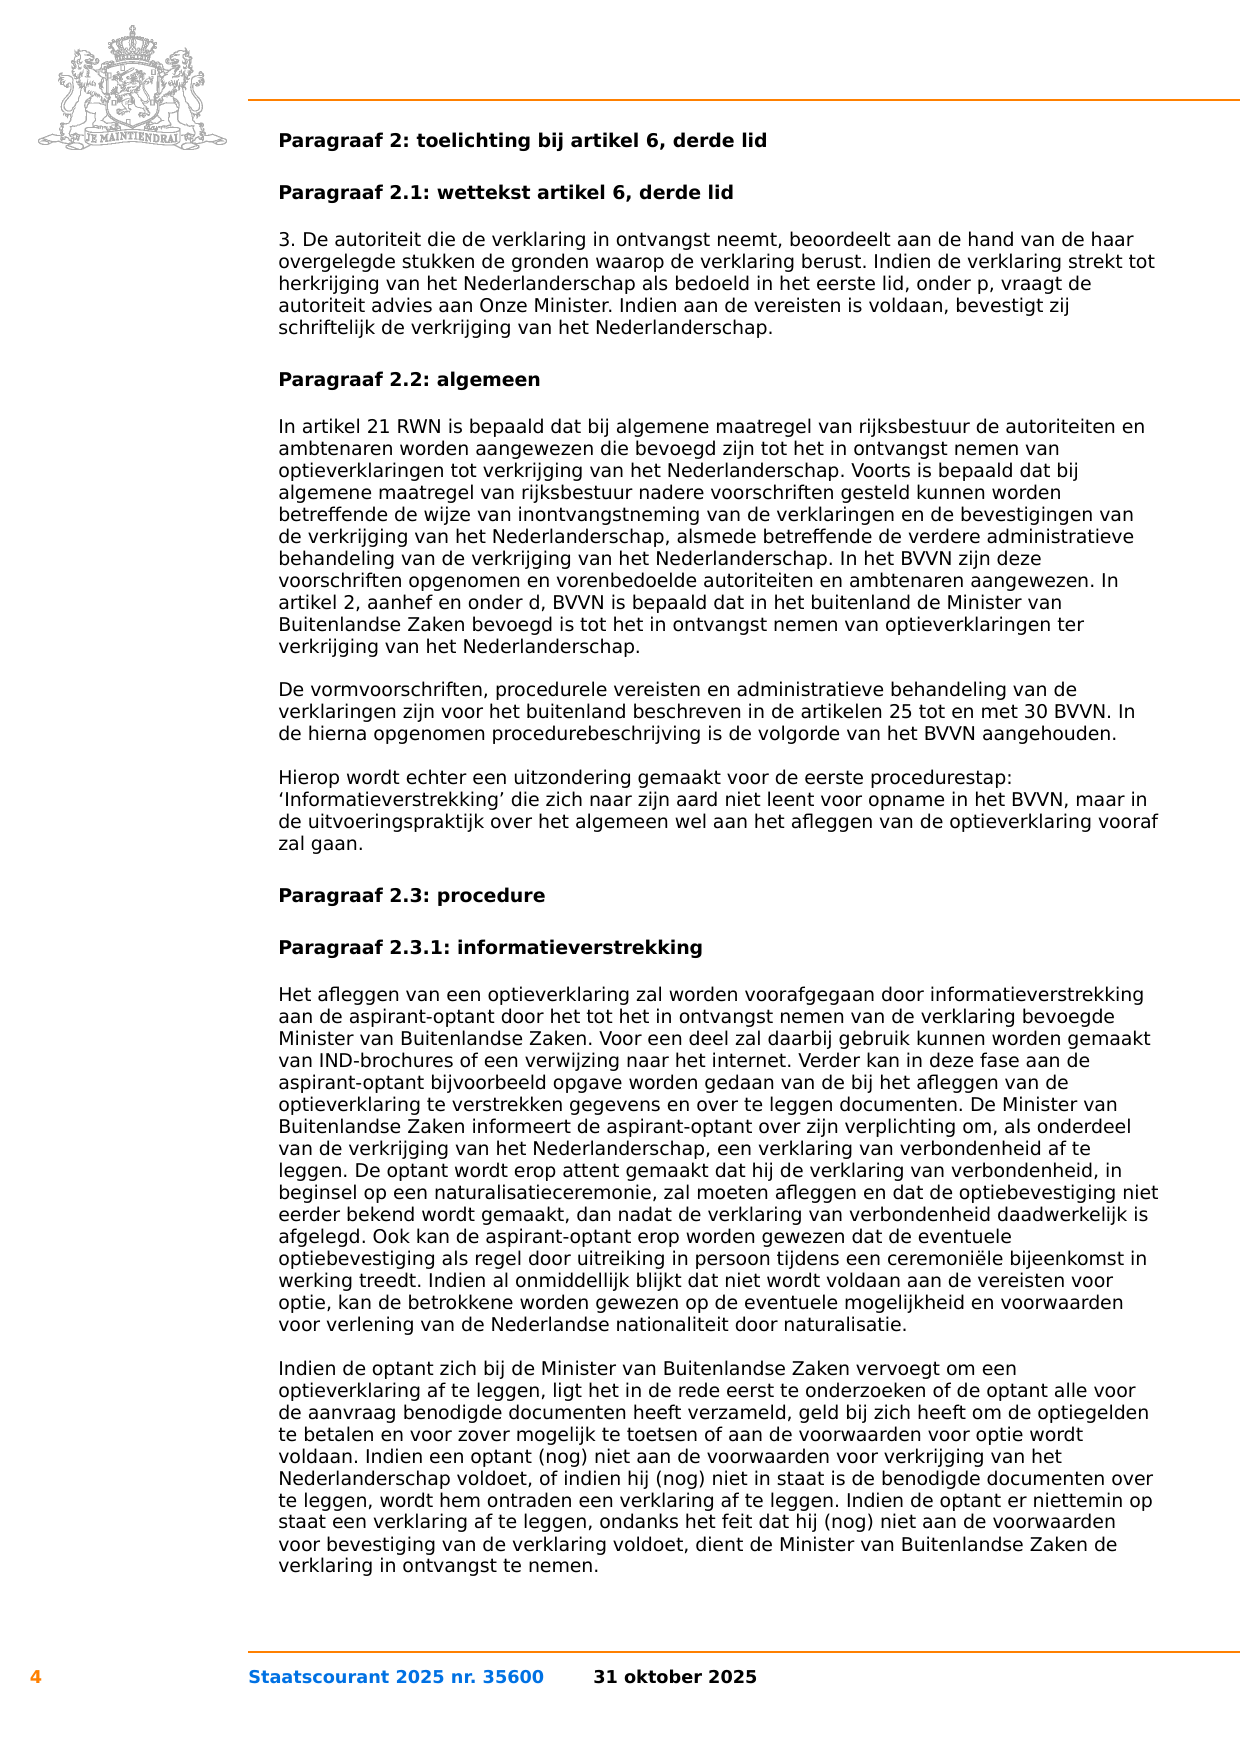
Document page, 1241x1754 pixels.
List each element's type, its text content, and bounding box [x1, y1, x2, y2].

text Indien de optant zich bij de Minister van Buitenlandse Zaken vervoegt om een optieverklaring af te leggen, ligt het in de rede eerst te onderzoeken of de optant alle voor de aanvraag benodigde documenten heeft verzameld, geld bij zich heeft om de optiegelden te betalen en voor zover mogelijk te toetsen of aan de voorwaarden voor optie wordt voldaan. Indien een optant (nog) niet aan de voorwaarden voor verkrijging van het Nederlanderschap voldoet, of indien hij (nog) niet in staat is de benodigde documenten over te leggen, wordt hem ontraden een verklaring af te leggen. Indien de optant er niettemin op staat een verklaring af te leggen, ondanks het feit dat hij (nog) niet aan de voorwaarden voor bevestiging van de verklaring voldoet, dient de Minister van Buitenlandse Zaken de verklaring in ontvangst te nemen. [278, 1358, 1163, 1577]
subtitle Paragraaf 2: toelichting bij artikel 6, derde lid [278, 130, 1163, 152]
text Het afleggen van een optieverklaring zal worden voorafgegaan door informatieverstrekking aan de aspirant-optant door het tot het in ontvangst nemen van de verklaring bevoegde Minister van Buitenlandse Zaken. Voor een deel zal daarbij gebruik kunnen worden gemaakt van IND-brochures of een verwijzing naar het internet. Verder kan in deze fase aan de aspirant-optant bijvoorbeeld opgave worden gedaan van de bij het afleggen van de optieverklaring te verstrekken gegevens en over te leggen documenten. De Minister van Buitenlandse Zaken informeert de aspirant-optant over zijn verplichting om, als onderdeel van de verkrijging van het Nederlanderschap, een verklaring van verbondenheid af te leggen. De optant wordt erop attent gemaakt dat hij de verklaring van verbondenheid, in beginsel op een naturalisatieceremonie, zal moeten afleggen en dat de optiebevestiging niet eerder bekend wordt gemaakt, dan nadat de verklaring van verbondenheid daadwerkelijk is afgelegd. Ook kan de aspirant-optant erop worden gewezen dat de eventuele optiebevestiging als regel door uitreiking in persoon tijdens een ceremoniële bijeenkomst in werking treedt. Indien al onmiddellijk blijkt dat niet wordt voldaan aan de vereisten voor optie, kan de betrokkene worden gewezen op de eventuele mogelijkheid en voorwaarden voor verlening van de Nederlandse nationaliteit door naturalisatie. [278, 984, 1163, 1336]
subtitle Paragraaf 2.3.1: informatieverstrekking [278, 937, 1163, 959]
text De vormvoorschriften, procedurele vereisten en administratieve behandeling van de verklaringen zijn voor het buitenland beschreven in de artikelen 25 tot en met 30 BVVN. In de hierna opgenomen procedurebeschrijving is de volgorde van het BVVN aangehouden. [278, 679, 1163, 745]
subtitle Paragraaf 2.1: wettekst artikel 6, derde lid [278, 182, 1163, 204]
subtitle Paragraaf 2.3: procedure [278, 885, 1163, 907]
text 3. De autoriteit die de verklaring in ontvangst neemt, beoordeelt aan de hand van de haar overgelegde stukken de gronden waarop de verklaring berust. Indien de verklaring strekt tot herkrijging van het Nederlanderschap als bedoeld in het eerste lid, onder p, vraagt de autoriteit advies aan Onze Minister. Indien aan de vereisten is voldaan, bevestigt zij schriftelijk de verkrijging van het Nederlanderschap. [278, 229, 1163, 339]
subtitle Paragraaf 2.2: algemeen [278, 369, 1163, 391]
text In artikel 21 RWN is bepaald dat bij algemene maatregel van rijksbestuur de autoriteiten en ambtenaren worden aangewezen die bevoegd zijn tot het in ontvangst nemen van optieverklaringen tot verkrijging van het Nederlanderschap. Voorts is bepaald dat bij algemene maatregel van rijksbestuur nadere voorschriften gesteld kunnen worden betreffende de wijze van inontvangstneming van de verklaringen en de bevestigingen van de verkrijging van het Nederlanderschap, alsmede betreffende de verdere administratieve behandeling van de verkrijging van het Nederlanderschap. In het BVVN zijn deze voorschriften opgenomen en vorenbedoelde autoriteiten en ambtenaren aangewezen. In artikel 2, aanhef en onder d, BVVN is bepaald dat in het buitenland de Minister van Buitenlandse Zaken bevoegd is tot het in ontvangst nemen van optieverklaringen ter verkrijging van het Nederlanderschap. [278, 416, 1163, 657]
text Hierop wordt echter een uitzondering gemaakt voor de eerste procedurestap: ‘Informatieverstrekking’ die zich naar zijn aard niet leent voor opname in het BVVN, maar in de uitvoeringspraktijk over het algemeen wel aan het afleggen van de optieverklaring vooraf zal gaan. [278, 767, 1163, 855]
picture [38, 25, 227, 150]
